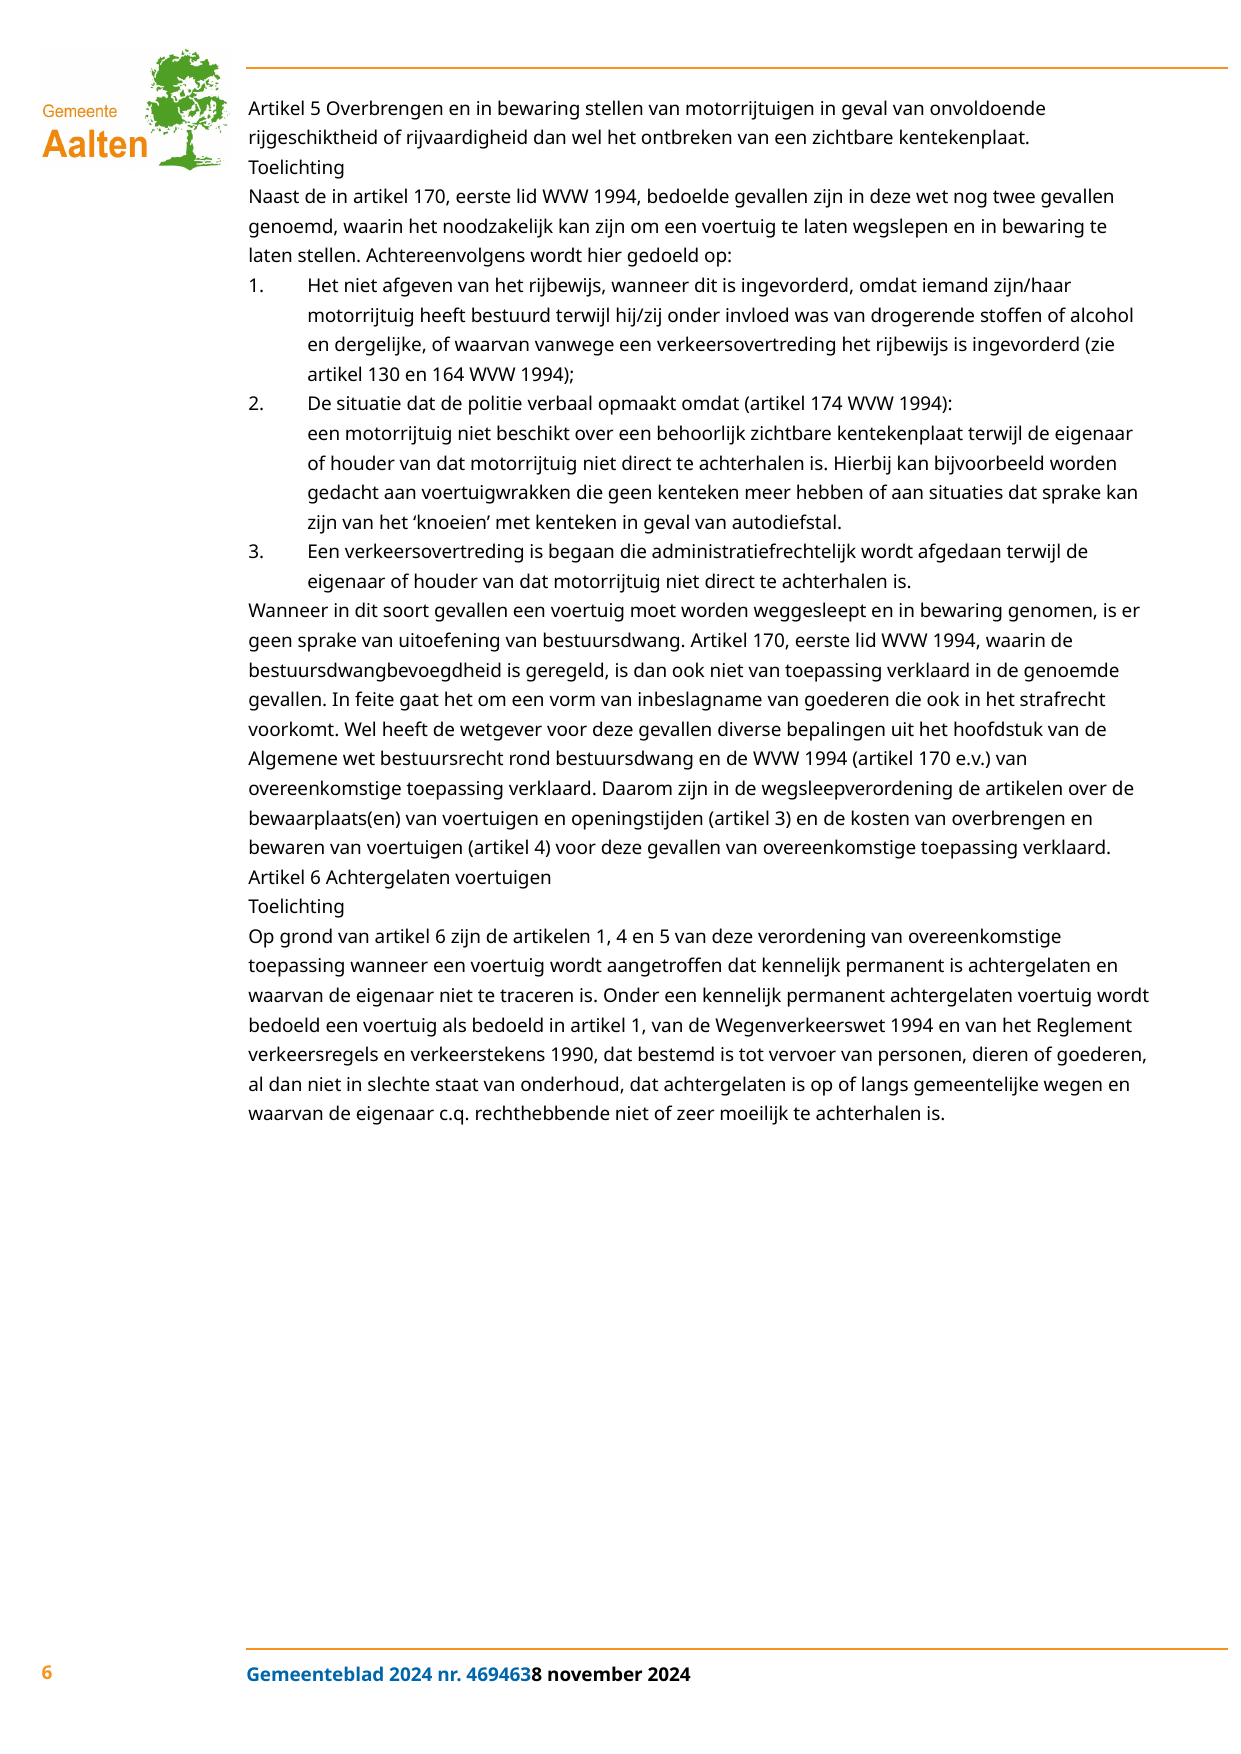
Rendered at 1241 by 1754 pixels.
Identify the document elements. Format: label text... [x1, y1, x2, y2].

text Naast de in artikel 170, eerste lid WVW 1994, bedoelde gevallen zijn in deze wet nog twee gevallen genoemd, waarin het noodzakelijk kan zijn om een voertuig te laten wegslepen en in bewaring te laten stellen. Achtereenvolgens wordt hier gedoeld op: [248, 183, 1152, 268]
text Wanneer in dit soort gevallen een voertuig moet worden weggesleept en in bewaring genomen, is er geen sprake van uitoefening van bestuursdwang. Artikel 170, eerste lid WVW 1994, waarin de bestuursdwangbevoegdheid is geregeld, is dan ook niet van toepassing verklaard in de genoemde gevallen. In feite gaat het om een vorm van inbeslagname van goederen die ook in het strafrecht voorkomt. Wel heeft de wetgever voor deze gevallen diverse bepalingen uit het hoofdstuk van de Algemene wet bestuursrecht rond bestuursdwang en de WVW 1994 (artikel 170 e.v.) van overeenkomstige toepassing verklaard. Daarom zijn in de wegsleepverordening de artikelen over de bewaarplaats(en) van voertuigen en openingstijden (artikel 3) en de kosten van overbrengen en bewaren van voertuigen (artikel 4) voor deze gevallen van overeenkomstige toepassing verklaard. [248, 598, 1152, 860]
picture [41, 47, 231, 172]
text Toelichting [248, 893, 1152, 919]
text Artikel 6 Achtergelaten voertuigen [248, 864, 1152, 890]
list Een verkeersovertreding is begaan die administratiefrechtelijk wordt afgedaan terwijl de eigenaar of houder van dat motorrijtuig niet direct te achterhalen is. [248, 538, 1152, 594]
text Op grond van artikel 6 zijn de artikelen 1, 4 en 5 van deze verordening van overeenkomstige toepassing wanneer een voertuig wordt aangetroffen dat kennelijk permanent is achtergelaten en waarvan de eigenaar niet te traceren is. Onder een kennelijk permanent achtergelaten voertuig wordt bedoeld een voertuig als bedoeld in artikel 1, van de Wegenverkeerswet 1994 en van het Reglement verkeersregels en verkeerstekens 1990, dat bestemd is tot vervoer van personen, dieren of goederen, al dan niet in slechte staat van onderhoud, dat achtergelaten is op of langs gemeentelijke wegen en waarvan de eigenaar c.q. rechthebbende niet of zeer moeilijk te achterhalen is. [248, 923, 1152, 1126]
list De situatie dat de politie verbaal opmaakt omdat (artikel 174 WVW 1994): [248, 391, 1152, 416]
list een motorrijtuig niet beschikt over een behoorlijk zichtbare kentekenplaat terwijl de eigenaar of houder van dat motorrijtuig niet direct te achterhalen is. Hierbij kan bijvoorbeeld worden gedacht aan voertuigwrakken die geen kenteken meer hebben of aan situaties dat sprake kan zijn van het ‘knoeien’ met kenteken in geval van autodiefstal. [248, 420, 1152, 535]
text Toelichting [248, 154, 1152, 180]
text Artikel 5 Overbrengen en in bewaring stellen van motorrijtuigen in geval van onvoldoende rijgeschiktheid of rijvaardigheid dan wel het ontbreken van een zichtbare kentekenplaat. [248, 95, 1152, 150]
list Het niet afgeven van het rijbewijs, wanneer dit is ingevorderd, omdat iemand zijn/haar motorrijtuig heeft bestuurd terwijl hij/zij onder invloed was van drogerende stoffen of alcohol en dergelijke, of waarvan vanwege een verkeersovertreding het rijbewijs is ingevorderd (zie artikel 130 en 164 WVW 1994); [248, 272, 1152, 387]
